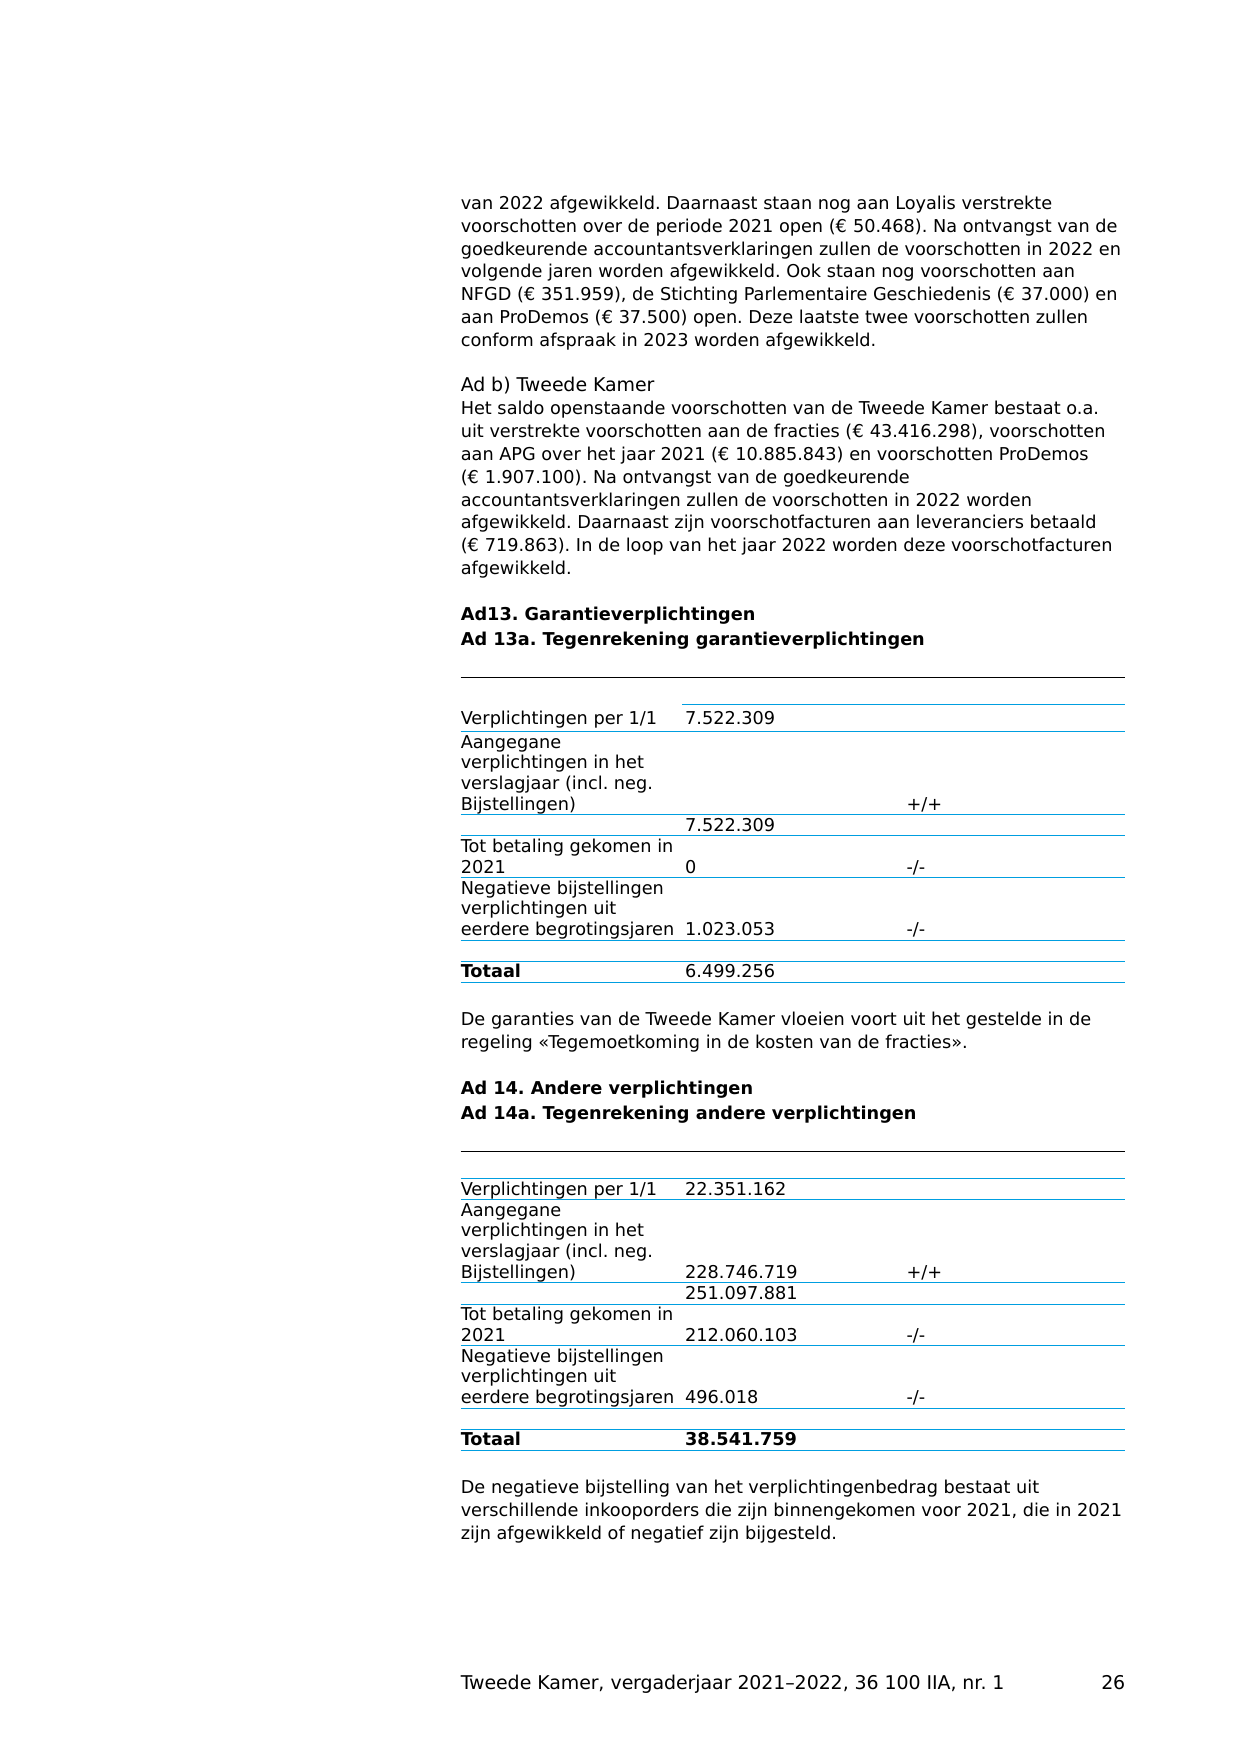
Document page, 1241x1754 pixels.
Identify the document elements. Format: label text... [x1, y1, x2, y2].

table_cell Verplichtingen per 1/1 [461, 704, 682, 731]
table_cell [904, 1430, 1125, 1450]
table_cell 212.060.103 [682, 1305, 903, 1345]
text De negatieve bijstelling van het verplichtingenbedrag bestaat uit verschillende inkooporders die zijn binnengekomen voor 2021, die in 2021 zijn afgewikkeld of negatief zijn bijgesteld. [461, 1475, 1125, 1544]
table_cell [461, 941, 682, 961]
table_cell 496.018 [682, 1346, 903, 1408]
table_cell [461, 1409, 682, 1429]
table_cell Tot betaling gekomen in 2021 [461, 1305, 682, 1345]
text Ad 14. Andere verplichtingen [461, 1076, 1125, 1099]
table_cell [682, 678, 903, 704]
text Ad 13a. Tegenrekening garantieverplichtingen [461, 627, 1125, 650]
table_header Tabel 23 Overzicht openstaande verplichtingen BiBBV (bedragen in €) [461, 1126, 1125, 1151]
table_cell [904, 815, 1125, 835]
table_cell Totaal [461, 1430, 682, 1450]
table_cell 38.541.759 [682, 1430, 903, 1450]
table_cell 7.522.309 [682, 705, 903, 731]
table_cell [904, 962, 1125, 982]
table_cell [904, 678, 1125, 704]
table_cell [904, 1179, 1125, 1199]
table_cell 0 [682, 836, 903, 877]
table_cell Aangegane verplichtingen in het verslagjaar (incl. neg. Bijstellingen) [461, 1200, 682, 1282]
table_cell Tot betaling gekomen in 2021 [461, 836, 682, 877]
table_cell -/- [904, 878, 1125, 939]
table_cell Negatieve bijstellingen verplichtingen uit eerdere begrotingsjaren [461, 878, 682, 939]
text Het saldo openstaande voorschotten van de Tweede Kamer bestaat o.a. uit verstrekte voorschotten aan de fracties (€ 43.416.298), voorschotten aan APG over het jaar 2021 (€ 10.885.843) en voorschotten ProDemos (€ 1.907.100). Na ontvangst van de goedkeurende accountantsverklaringen zullen de voorschotten in 2022 worden afgewikkeld. Daarnaast zijn voorschotfacturen aan leveranciers betaald (€ 719.863). In de loop van het jaar 2022 worden deze voorschotfacturen afgewikkeld. [461, 396, 1125, 579]
table_cell [682, 1409, 903, 1429]
table_cell Aangegane verplichtingen in het verslagjaar (incl. neg. Bijstellingen) [461, 732, 682, 814]
table_cell [904, 1409, 1125, 1429]
table_cell +/+ [904, 732, 1125, 814]
table_cell [682, 941, 903, 961]
table_cell Negatieve bijstellingen verplichtingen uit eerdere begrotingsjaren [461, 1346, 682, 1408]
table_cell 1.023.053 [682, 878, 903, 939]
table_cell [682, 732, 903, 814]
table_cell 6.499.256 [682, 962, 903, 982]
table_cell -/- [904, 836, 1125, 877]
table_cell 228.746.719 [682, 1200, 903, 1282]
table_cell -/- [904, 1346, 1125, 1408]
table_cell [904, 1152, 1125, 1178]
table_cell +/+ [904, 1200, 1125, 1282]
table_cell [904, 941, 1125, 961]
table_cell 22.351.162 [682, 1179, 903, 1199]
table_cell [461, 678, 682, 704]
text Ad 14a. Tegenrekening andere verplichtingen [461, 1101, 1125, 1124]
table_cell Verplichtingen per 1/1 [461, 1179, 682, 1199]
table_cell [461, 1283, 682, 1303]
table_cell -/- [904, 1305, 1125, 1345]
table_header Tabel 22 Overzicht garantieverplichting (bedragen in €) [461, 652, 1125, 677]
text Ad b) Tweede Kamer [461, 374, 1125, 396]
table_cell [461, 815, 682, 835]
table_cell [904, 705, 1125, 731]
table_cell [461, 1152, 682, 1178]
text van 2022 afgewikkeld. Daarnaast staan nog aan Loyalis verstrekte voorschotten over de periode 2021 open (€ 50.468). Na ontvangst van de goedkeurende accountantsverklaringen zullen de voorschotten in 2022 en volgende jaren worden afgewikkeld. Ook staan nog voorschotten aan NFGD (€ 351.959), de Stichting Parlementaire Geschiedenis (€ 37.000) en aan ProDemos (€ 37.500) open. Deze laatste twee voorschotten zullen conform afspraak in 2023 worden afgewikkeld. [461, 191, 1125, 351]
table_cell 7.522.309 [682, 815, 903, 835]
table_cell Totaal [461, 962, 682, 982]
table_cell 251.097.881 [682, 1283, 903, 1303]
text Ad13. Garantieverplichtingen [461, 602, 1125, 625]
table_cell [904, 1283, 1125, 1303]
table_cell [682, 1152, 903, 1178]
text De garanties van de Tweede Kamer vloeien voort uit het gestelde in de regeling «Tegemoetkoming in de kosten van de fracties». [461, 1007, 1125, 1053]
